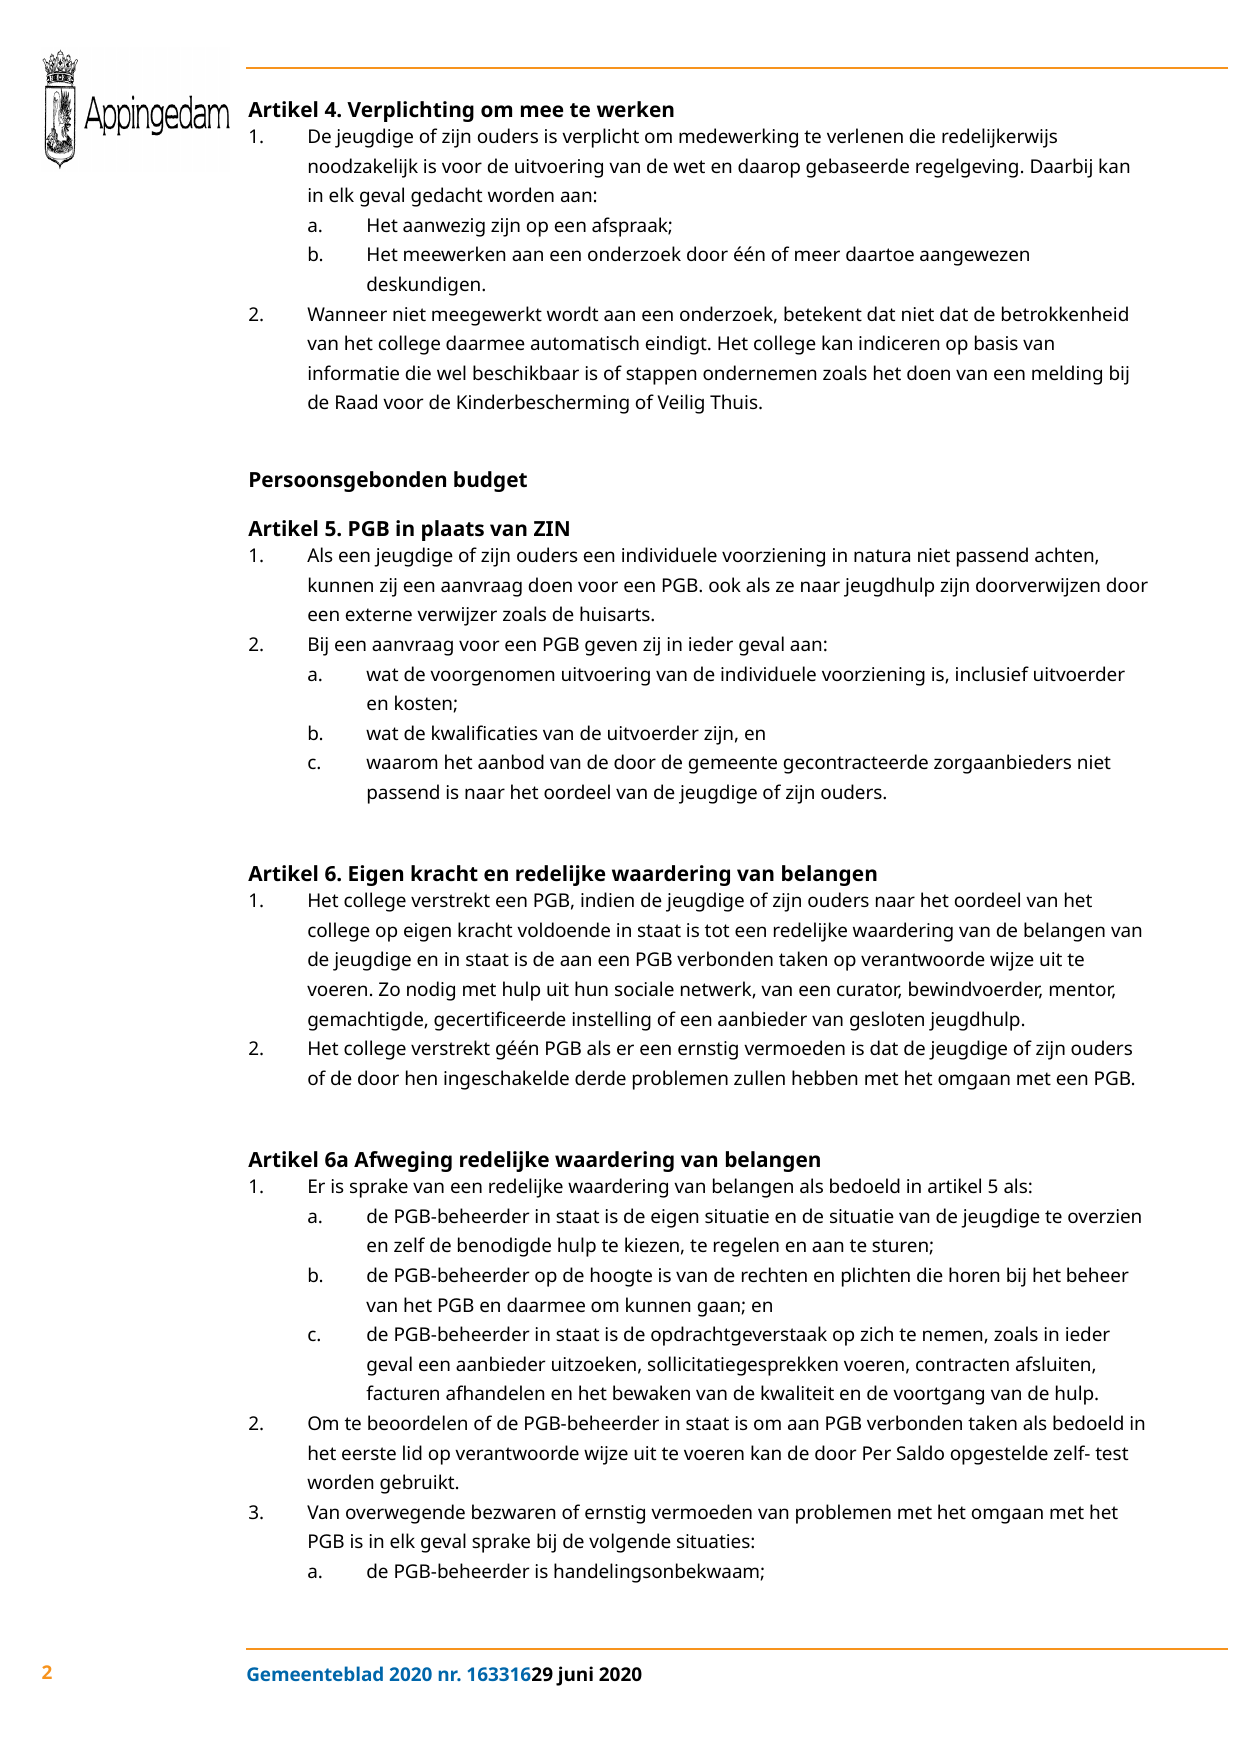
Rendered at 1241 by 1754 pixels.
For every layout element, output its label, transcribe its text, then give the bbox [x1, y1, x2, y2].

text Artikel 6. Eigen kracht en redelijke waardering van belangen [248, 859, 1152, 887]
list de PGB-beheerder op de hoogte is van de rechten en plichten die horen bij het beheer van het PGB en daarmee om kunnen gaan; en [307, 1262, 1152, 1317]
list Als een jeugdige of zijn ouders een individuele voorziening in natura niet passend achten, kunnen zij een aanvraag doen voor een PGB. ook als ze naar jeugdhulp zijn doorverwijzen door een externe verwijzer zoals de huisarts. [248, 542, 1152, 627]
list wat de kwalificaties van de uitvoerder zijn, en [307, 720, 1152, 746]
list Het meewerken aan een onderzoek door één of meer daartoe aangewezen deskundigen. [307, 242, 1152, 297]
list Er is sprake van een redelijke waardering van belangen als bedoeld in artikel 5 als: [248, 1173, 1152, 1199]
list Wanneer niet meegewerkt wordt aan een onderzoek, betekent dat niet dat de betrokkenheid van het college daarmee automatisch eindigt. Het college kan indiceren op basis van informatie die wel beschikbaar is of stappen ondernemen zoals het doen van een melding bij de Raad voor de Kinderbescherming of Veilig Thuis. [248, 301, 1152, 415]
list Het college verstrekt géén PGB als er een ernstig vermoeden is dat de jeugdige of zijn ouders of de door hen ingeschakelde derde problemen zullen hebben met het omgaan met een PGB. [248, 1035, 1152, 1091]
text Artikel 6a Afweging redelijke waardering van belangen [248, 1145, 1152, 1173]
list waarom het aanbod van de door de gemeente gecontracteerde zorgaanbieders niet passend is naar het oordeel van de jeugdige of zijn ouders. [307, 749, 1152, 805]
list de PGB-beheerder is handelingsonbekwaam; [307, 1558, 1152, 1584]
text Artikel 4. Verplichting om mee te werken [248, 95, 1152, 123]
picture [41, 47, 231, 172]
list Van overwegende bezwaren of ernstig vermoeden van problemen met het omgaan met het PGB is in elk geval sprake bij de volgende situaties: [248, 1499, 1152, 1554]
list Het aanwezig zijn op een afspraak; [307, 212, 1152, 238]
list Om te beoordelen of de PGB-beheerder in staat is om aan PGB verbonden taken als bedoeld in het eerste lid op verantwoorde wijze uit te voeren kan de door Per Saldo opgestelde zelf- test worden gebruikt. [248, 1410, 1152, 1495]
list Het college verstrekt een PGB, indien de jeugdige of zijn ouders naar het oordeel van het college op eigen kracht voldoende in staat is tot een redelijke waardering van de belangen van de jeugdige en in staat is de aan een PGB verbonden taken op verantwoorde wijze uit te voeren. Zo nodig met hulp uit hun sociale netwerk, van een curator, bewindvoerder, mentor, gemachtigde, gecertificeerde instelling of een aanbieder van gesloten jeugdhulp. [248, 887, 1152, 1032]
list Bij een aanvraag voor een PGB geven zij in ieder geval aan: [248, 631, 1152, 657]
text Artikel 5. PGB in plaats van ZIN [248, 514, 1152, 542]
text Persoonsgebonden budget [248, 465, 1152, 493]
list de PGB-beheerder in staat is de opdrachtgeverstaak op zich te nemen, zoals in ieder geval een aanbieder uitzoeken, sollicitatiegesprekken voeren, contracten afsluiten, facturen afhandelen en het bewaken van de kwaliteit en de voortgang van de hulp. [307, 1321, 1152, 1406]
list De jeugdige of zijn ouders is verplicht om medewerking te verlenen die redelijkerwijs noodzakelijk is voor de uitvoering van de wet en daarop gebaseerde regelgeving. Daarbij kan in elk geval gedacht worden aan: [248, 123, 1152, 208]
list de PGB-beheerder in staat is de eigen situatie en de situatie van de jeugdige te overzien en zelf de benodigde hulp te kiezen, te regelen en aan te sturen; [307, 1203, 1152, 1258]
list wat de voorgenomen uitvoering van de individuele voorziening is, inclusief uitvoerder en kosten; [307, 661, 1152, 716]
